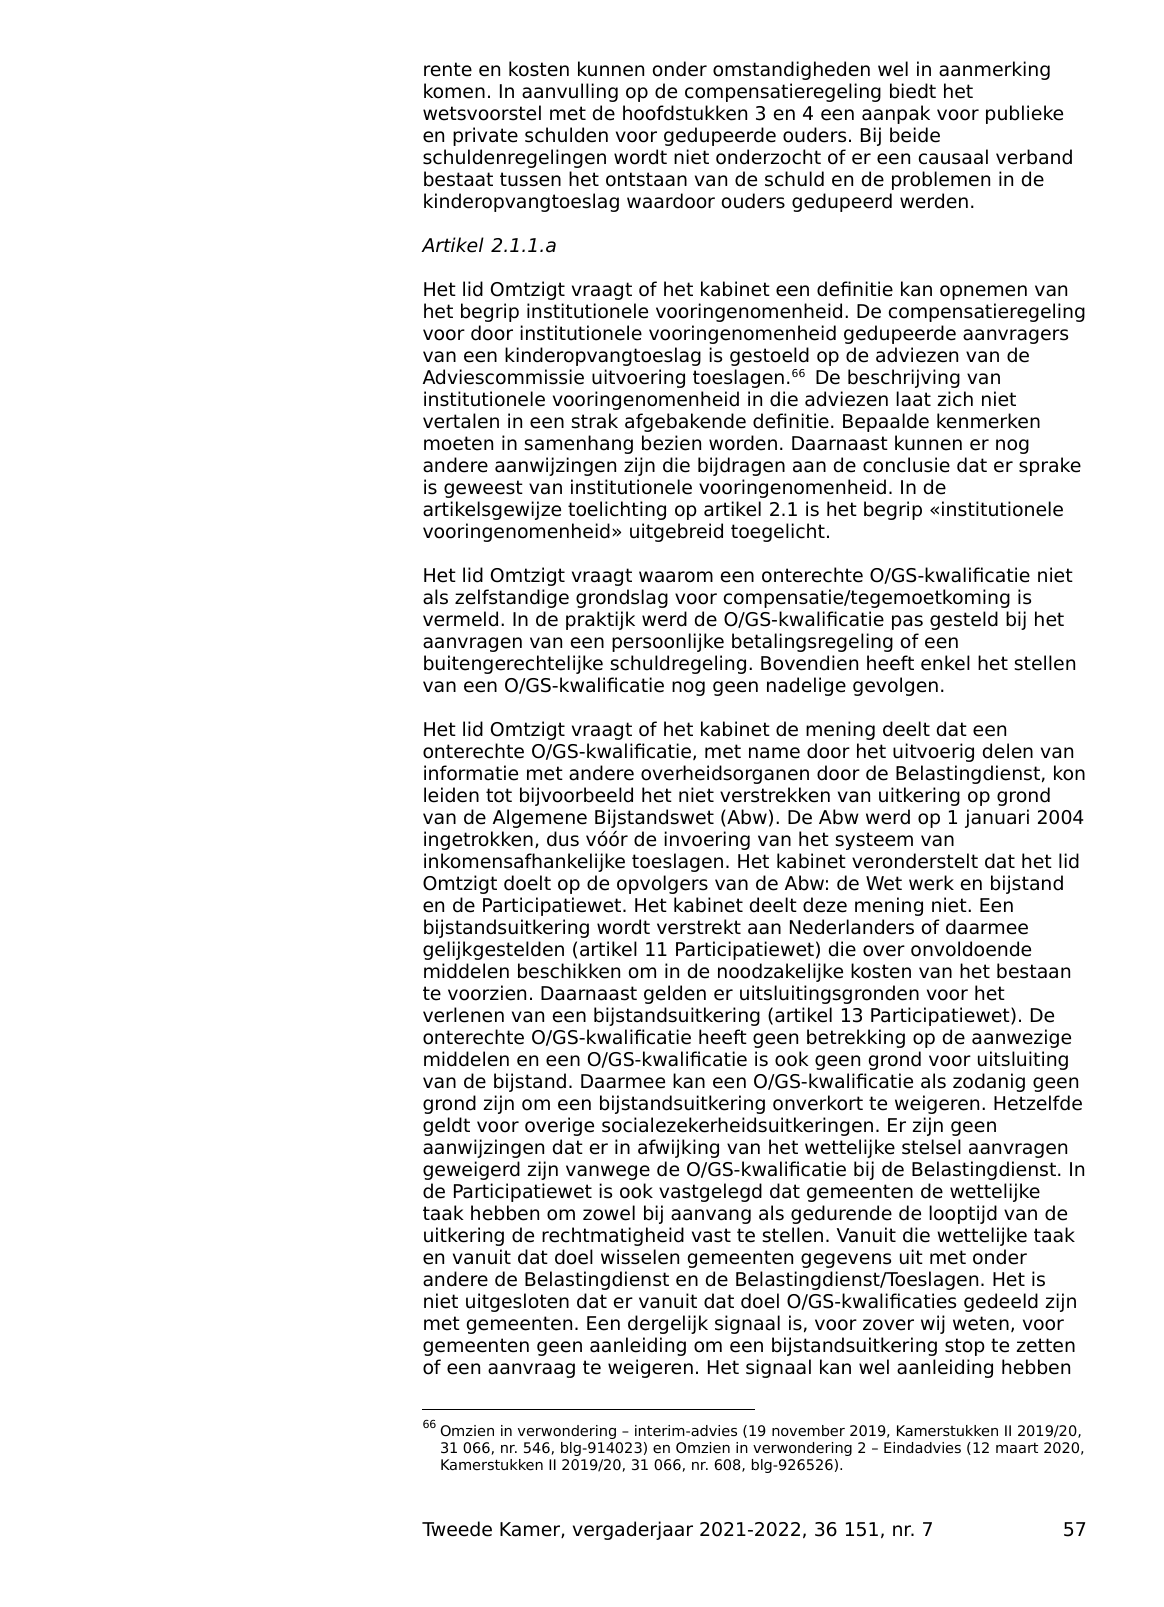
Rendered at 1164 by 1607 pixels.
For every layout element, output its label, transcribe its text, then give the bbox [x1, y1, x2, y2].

text Het lid Omtzigt vraagt of het kabinet de mening deelt dat een onterechte O/GS-kwalificatie, met name door het uitvoerig delen van informatie met andere overheidsorganen door de Belastingdienst, kon leiden tot bijvoorbeeld het niet verstrekken van uitkering op grond van de Algemene Bijstandswet (Abw). De Abw werd op 1 januari 2004 ingetrokken, dus vóór de invoering van het systeem van inkomensafhankelijke toeslagen. Het kabinet veronderstelt dat het lid Omtzigt doelt op de opvolgers van de Abw: de Wet werk en bijstand en de Participatiewet. Het kabinet deelt deze mening niet. Een bijstandsuitkering wordt verstrekt aan Nederlanders of daarmee gelijkgestelden (artikel 11 Participatiewet) die over onvoldoende middelen beschikken om in de noodzakelijke kosten van het bestaan te voorzien. Daarnaast gelden er uitsluitingsgronden voor het verlenen van een bijstandsuitkering (artikel 13 Participatiewet). De onterechte O/GS-kwalificatie heeft geen betrekking op de aanwezige middelen en een O/GS-kwalificatie is ook geen grond voor uitsluiting van de bijstand. Daarmee kan een O/GS-kwalificatie als zodanig geen grond zijn om een bijstandsuitkering onverkort te weigeren. Hetzelfde geldt voor overige socialezekerheidsuitkeringen. Er zijn geen aanwijzingen dat er in afwijking van het wettelijke stelsel aanvragen geweigerd zijn vanwege de O/GS-kwalificatie bij de Belastingdienst. In de Participatiewet is ook vastgelegd dat gemeenten de wettelijke taak hebben om zowel bij aanvang als gedurende de looptijd van de uitkering de rechtmatigheid vast te stellen. Vanuit die wettelijke taak en vanuit dat doel wisselen gemeenten gegevens uit met onder andere de Belastingdienst en de Belastingdienst/Toeslagen. Het is niet uitgesloten dat er vanuit dat doel O/GS-kwalificaties gedeeld zijn met gemeenten. Een dergelijk signaal is, voor zover wij weten, voor gemeenten geen aanleiding om een bijstandsuitkering stop te zetten of een aanvraag te weigeren. Het signaal kan wel aanleiding hebben [422, 719, 1087, 1379]
text Het lid Omtzigt vraagt waarom een onterechte O/GS-kwalificatie niet als zelfstandige grondslag voor compensatie/tegemoetkoming is vermeld. In de praktijk werd de O/GS-kwalificatie pas gesteld bij het aanvragen van een persoonlijke betalingsregeling of een buitengerechtelijke schuldregeling. Bovendien heeft enkel het stellen van een O/GS-kwalificatie nog geen nadelige gevolgen. [422, 565, 1087, 697]
text Omzien in verwondering – interim-advies (19 november 2019, Kamerstukken II 2019/20, 31 066, nr. 546, blg-914023) en Omzien in verwondering 2 – Eindadvies (12 maart 2020, Kamerstukken II 2019/20, 31 066, nr. 608, blg-926526). [422, 1418, 1087, 1474]
text rente en kosten kunnen onder omstandigheden wel in aanmerking komen. In aanvulling op de compensatieregeling biedt het wetsvoorstel met de hoofdstukken 3 en 4 een aanpak voor publieke en private schulden voor gedupeerde ouders. Bij beide schuldenregelingen wordt niet onderzocht of er een causaal verband bestaat tussen het ontstaan van de schuld en de problemen in de kinderopvangtoeslag waardoor ouders gedupeerd werden. [422, 59, 1087, 213]
text Het lid Omtzigt vraagt of het kabinet een definitie kan opnemen van het begrip institutionele vooringenomenheid. De compensatieregeling voor door institutionele vooringenomenheid gedupeerde aanvragers van een kinderopvangtoeslag is gestoeld op de adviezen van de Adviescommissie uitvoering toeslagen. De beschrijving van institutionele vooringenomenheid in die adviezen laat zich niet vertalen in een strak afgebakende definitie. Bepaalde kenmerken moeten in samenhang bezien worden. Daarnaast kunnen er nog andere aanwijzingen zijn die bijdragen aan de conclusie dat er sprake is geweest van institutionele vooringenomenheid. In de artikelsgewijze toelichting op artikel 2.1 is het begrip «institutionele vooringenomenheid» uitgebreid toegelicht. [422, 279, 1087, 543]
subtitle Artikel 2.1.1.a [422, 235, 1087, 257]
